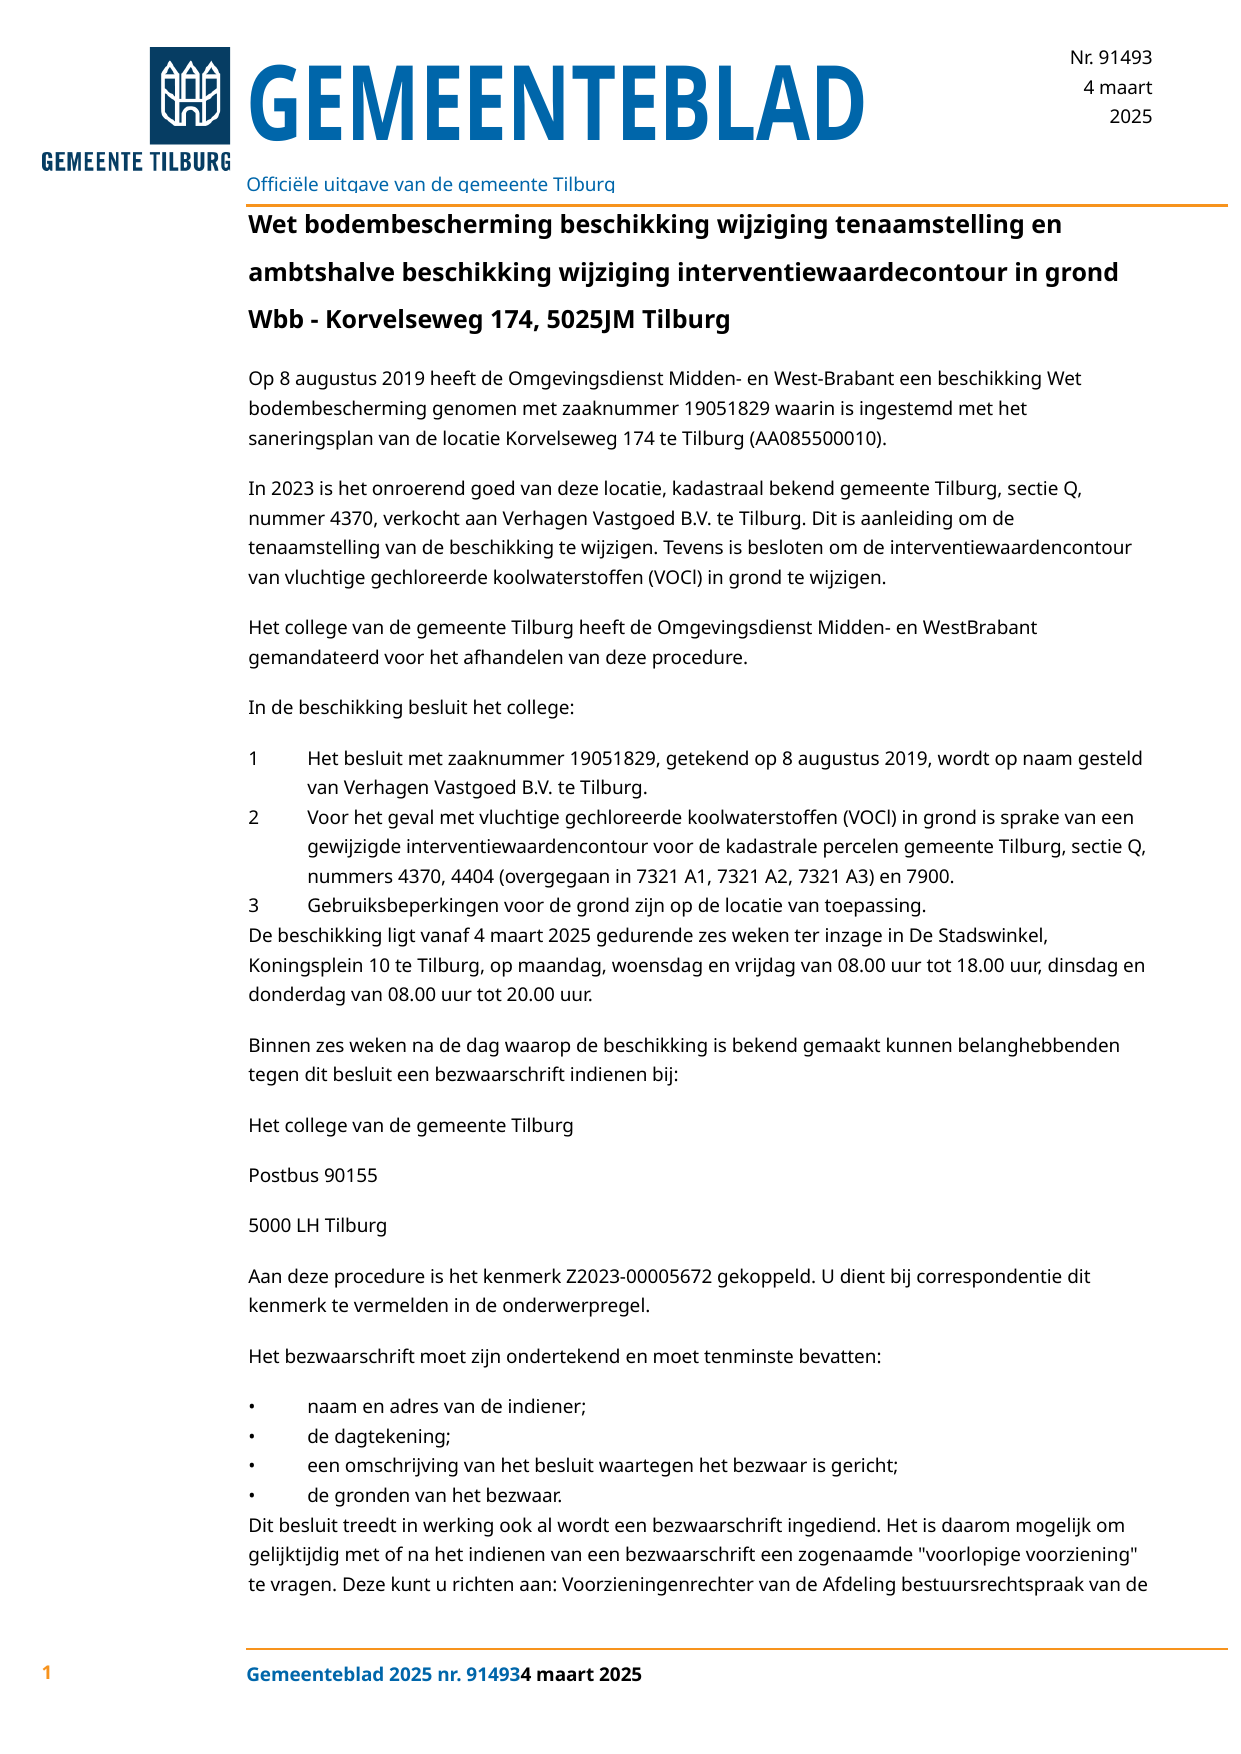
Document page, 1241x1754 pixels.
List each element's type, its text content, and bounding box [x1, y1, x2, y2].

text Het college van de gemeente Tilburg heeft de Omgevingsdienst Midden- en WestBrabant gemandateerd voor het afhandelen van deze procedure. [248, 614, 1152, 669]
list Gebruiksbeperkingen voor de grond zijn op de locatie van toepassing. [248, 893, 1152, 918]
text Wet bodembescherming beschikking wijziging tenaamstelling en ambtshalve beschikking wijziging interventiewaardecontour in grond Wbb - Korvelseweg 174, 5025JM Tilburg [248, 207, 1152, 336]
list de dagtekening; [248, 1423, 1152, 1449]
text Postbus 90155 [248, 1162, 1152, 1188]
text Het college van de gemeente Tilburg [248, 1112, 1152, 1137]
text Binnen zes weken na de dag waarop de beschikking is bekend gemaakt kunnen belanghebbenden tegen dit besluit een bezwaarschrift indienen bij: [248, 1032, 1152, 1087]
picture [41, 47, 231, 172]
text Dit besluit treedt in werking ook al wordt een bezwaarschrift ingediend. Het is daarom mogelijk om gelijktijdig met of na het indienen van een bezwaarschrift een zogenaamde "voorlopige voorziening" te vragen. Deze kunt u richten aan: Voorzieningenrechter van de Afdeling bestuursrechtspraak van de [248, 1512, 1152, 1597]
list Voor het geval met vluchtige gechloreerde koolwaterstoffen (VOCl) in grond is sprake van een gewijzigde interventiewaardencontour voor de kadastrale percelen gemeente Tilburg, sectie Q, nummers 4370, 4404 (overgegaan in 7321 A1, 7321 A2, 7321 A3) en 7900. [248, 804, 1152, 889]
text In de beschikking besluit het college: [248, 694, 1152, 720]
text 5000 LH Tilburg [248, 1213, 1152, 1238]
text De beschikking ligt vanaf 4 maart 2025 gedurende zes weken ter inzage in De Stadswinkel, Koningsplein 10 te Tilburg, op maandag, woensdag en vrijdag van 08.00 uur tot 18.00 uur, dinsdag en donderdag van 08.00 uur tot 20.00 uur. [248, 922, 1152, 1007]
text Op 8 augustus 2019 heeft de Omgevingsdienst Midden- en West-Brabant een beschikking Wet bodembescherming genomen met zaaknummer 19051829 waarin is ingestemd met het saneringsplan van de locatie Korvelseweg 174 te Tilburg (AA085500010). [248, 366, 1152, 450]
text Aan deze procedure is het kenmerk Z2023-00005672 gekoppeld. U dient bij correspondentie dit kenmerk te vermelden in de onderwerpregel. [248, 1263, 1152, 1318]
list een omschrijving van het besluit waartegen het bezwaar is gericht; [248, 1453, 1152, 1478]
text In 2023 is het onroerend goed van deze locatie, kadastraal bekend gemeente Tilburg, sectie Q, nummer 4370, verkocht aan Verhagen Vastgoed B.V. te Tilburg. Dit is aanleiding om de tenaamstelling van de beschikking te wijzigen. Tevens is besloten om de interventiewaardencontour van vluchtige gechloreerde koolwaterstoffen (VOCl) in grond te wijzigen. [248, 475, 1152, 589]
list naam en adres van de indiener; [248, 1393, 1152, 1419]
list Het besluit met zaaknummer 19051829, getekend op 8 augustus 2019, wordt op naam gesteld van Verhagen Vastgoed B.V. te Tilburg. [248, 745, 1152, 800]
list de gronden van het bezwaar. [248, 1482, 1152, 1508]
text Het bezwaarschrift moet zijn ondertekend en moet tenminste bevatten: [248, 1343, 1152, 1369]
